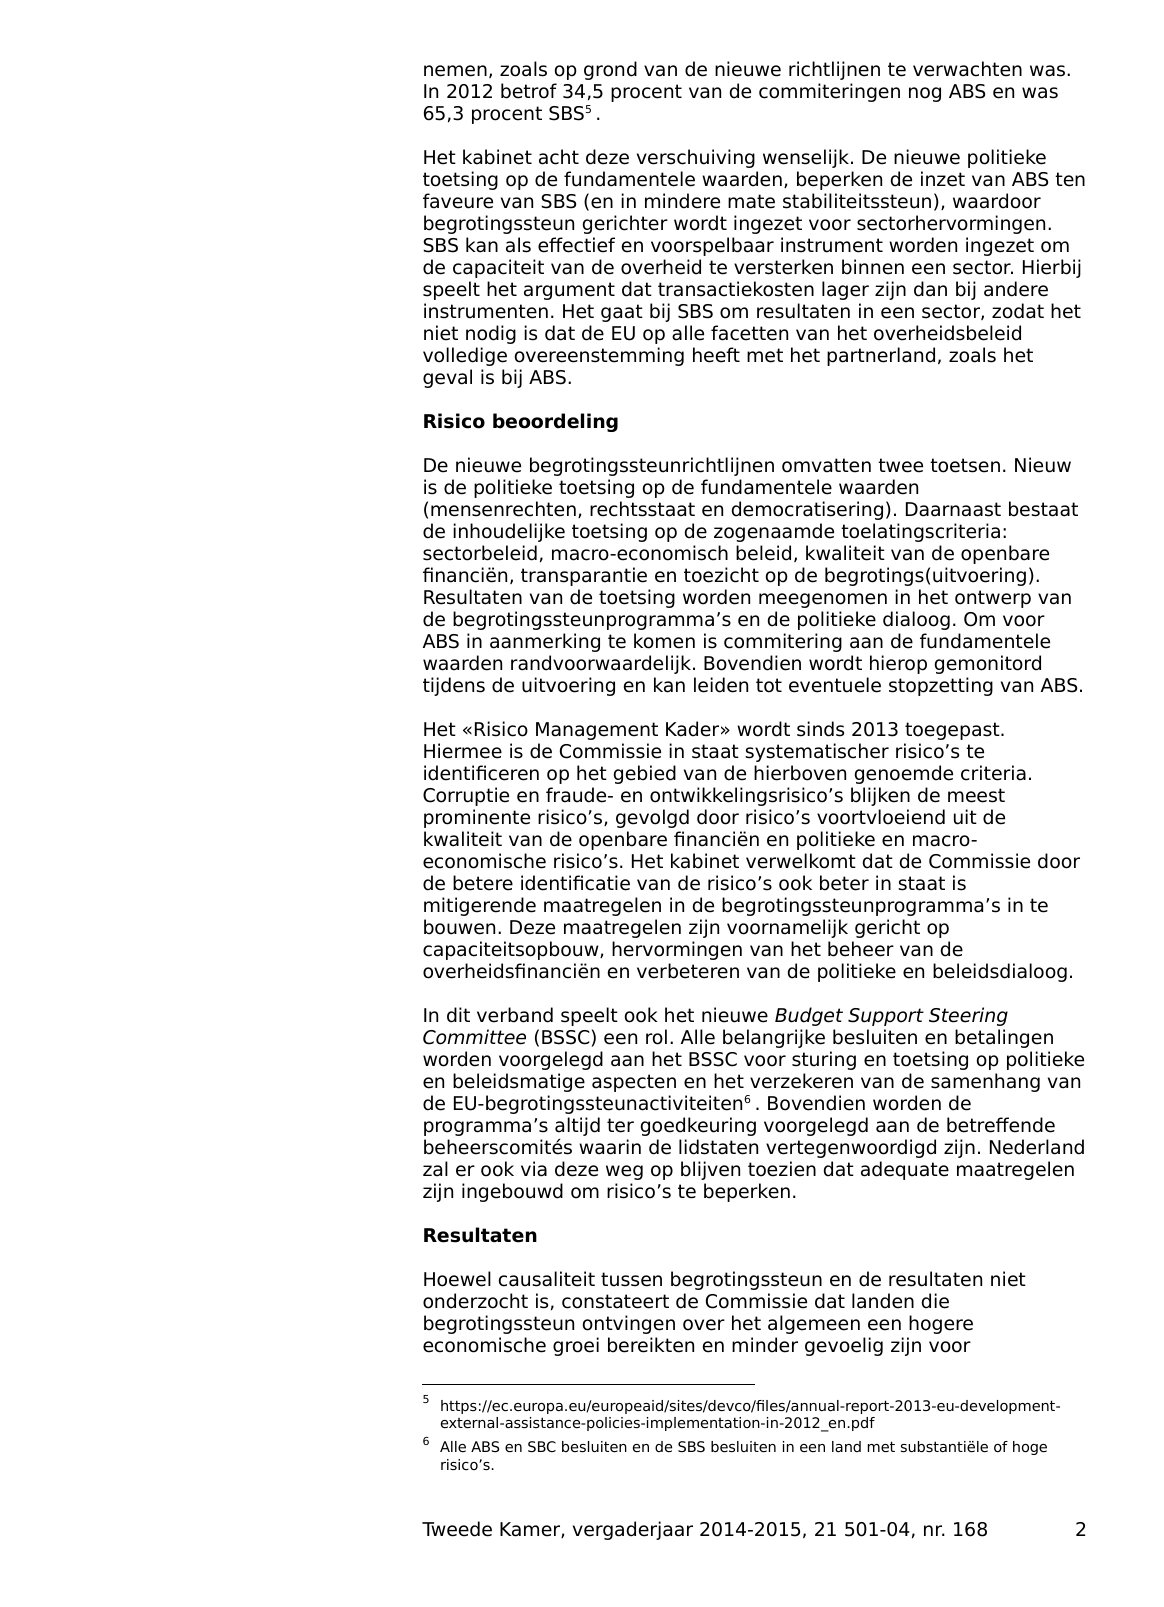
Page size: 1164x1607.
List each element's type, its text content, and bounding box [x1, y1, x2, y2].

text In dit verband speelt ook het nieuwe Budget Support Steering Committee (BSSC) een rol. Alle belangrijke besluiten en betalingen worden voorgelegd aan het BSSC voor sturing en toetsing op politieke en beleidsmatige aspecten en het verzekeren van de samenhang van de EU-begrotingssteunactiviteiten. Bovendien worden de programma’s altijd ter goedkeuring voorgelegd aan de betreffende beheerscomités waarin de lidstaten vertegenwoordigd zijn. Nederland zal er ook via deze weg op blijven toezien dat adequate maatregelen zijn ingebouwd om risico’s te beperken. [422, 1005, 1087, 1203]
text Het «Risico Management Kader» wordt sinds 2013 toegepast. Hiermee is de Commissie in staat systematischer risico’s te identificeren op het gebied van de hierboven genoemde criteria. Corruptie en fraude- en ontwikkelingsrisico’s blijken de meest prominente risico’s, gevolgd door risico’s voortvloeiend uit de kwaliteit van de openbare financiën en politieke en macro-economische risico’s. Het kabinet verwelkomt dat de Commissie door de betere identificatie van de risico’s ook beter in staat is mitigerende maatregelen in de begrotingssteunprogramma’s in te bouwen. Deze maatregelen zijn voornamelijk gericht op capaciteitsopbouw, hervormingen van het beheer van de overheidsfinanciën en verbeteren van de politieke en beleidsdialoog. [422, 719, 1087, 983]
text De nieuwe begrotingssteunrichtlijnen omvatten twee toetsen. Nieuw is de politieke toetsing op de fundamentele waarden (mensenrechten, rechtsstaat en democratisering). Daarnaast bestaat de inhoudelijke toetsing op de zogenaamde toelatingscriteria: sectorbeleid, macro-economisch beleid, kwaliteit van de openbare financiën, transparantie en toezicht op de begrotings(uitvoering). Resultaten van de toetsing worden meegenomen in het ontwerp van de begrotingssteunprogramma’s en de politieke dialoog. Om voor ABS in aanmerking te komen is commitering aan de fundamentele waarden randvoorwaardelijk. Bovendien wordt hierop gemonitord tijdens de uitvoering en kan leiden tot eventuele stopzetting van ABS. [422, 455, 1087, 697]
text Het kabinet acht deze verschuiving wenselijk. De nieuwe politieke toetsing op de fundamentele waarden, beperken de inzet van ABS ten faveure van SBS (en in mindere mate stabiliteitssteun), waardoor begrotingssteun gerichter wordt ingezet voor sectorhervormingen. SBS kan als effectief en voorspelbaar instrument worden ingezet om de capaciteit van de overheid te versterken binnen een sector. Hierbij speelt het argument dat transactiekosten lager zijn dan bij andere instrumenten. Het gaat bij SBS om resultaten in een sector, zodat het niet nodig is dat de EU op alle facetten van het overheidsbeleid volledige overeenstemming heeft met het partnerland, zoals het geval is bij ABS. [422, 147, 1087, 389]
text Hoewel causaliteit tussen begrotingssteun en de resultaten niet onderzocht is, constateert de Commissie dat landen die begrotingssteun ontvingen over het algemeen een hogere economische groei bereikten en minder gevoelig zijn voor [422, 1269, 1087, 1357]
subtitle Risico beoordeling [422, 411, 1087, 433]
text Alle ABS en SBC besluiten en de SBS besluiten in een land met substantiële of hoge risico’s. [422, 1435, 1087, 1474]
text nemen, zoals op grond van de nieuwe richtlijnen te verwachten was. In 2012 betrof 34,5 procent van de commiteringen nog ABS en was 65,3 procent SBS. [422, 59, 1087, 125]
subtitle Resultaten [422, 1225, 1087, 1247]
text https://ec.europa.eu/europeaid/sites/devco/files/annual-report-2013-eu-development-external-assistance-policies-implementation-in-2012_en.pdf [422, 1393, 1087, 1432]
